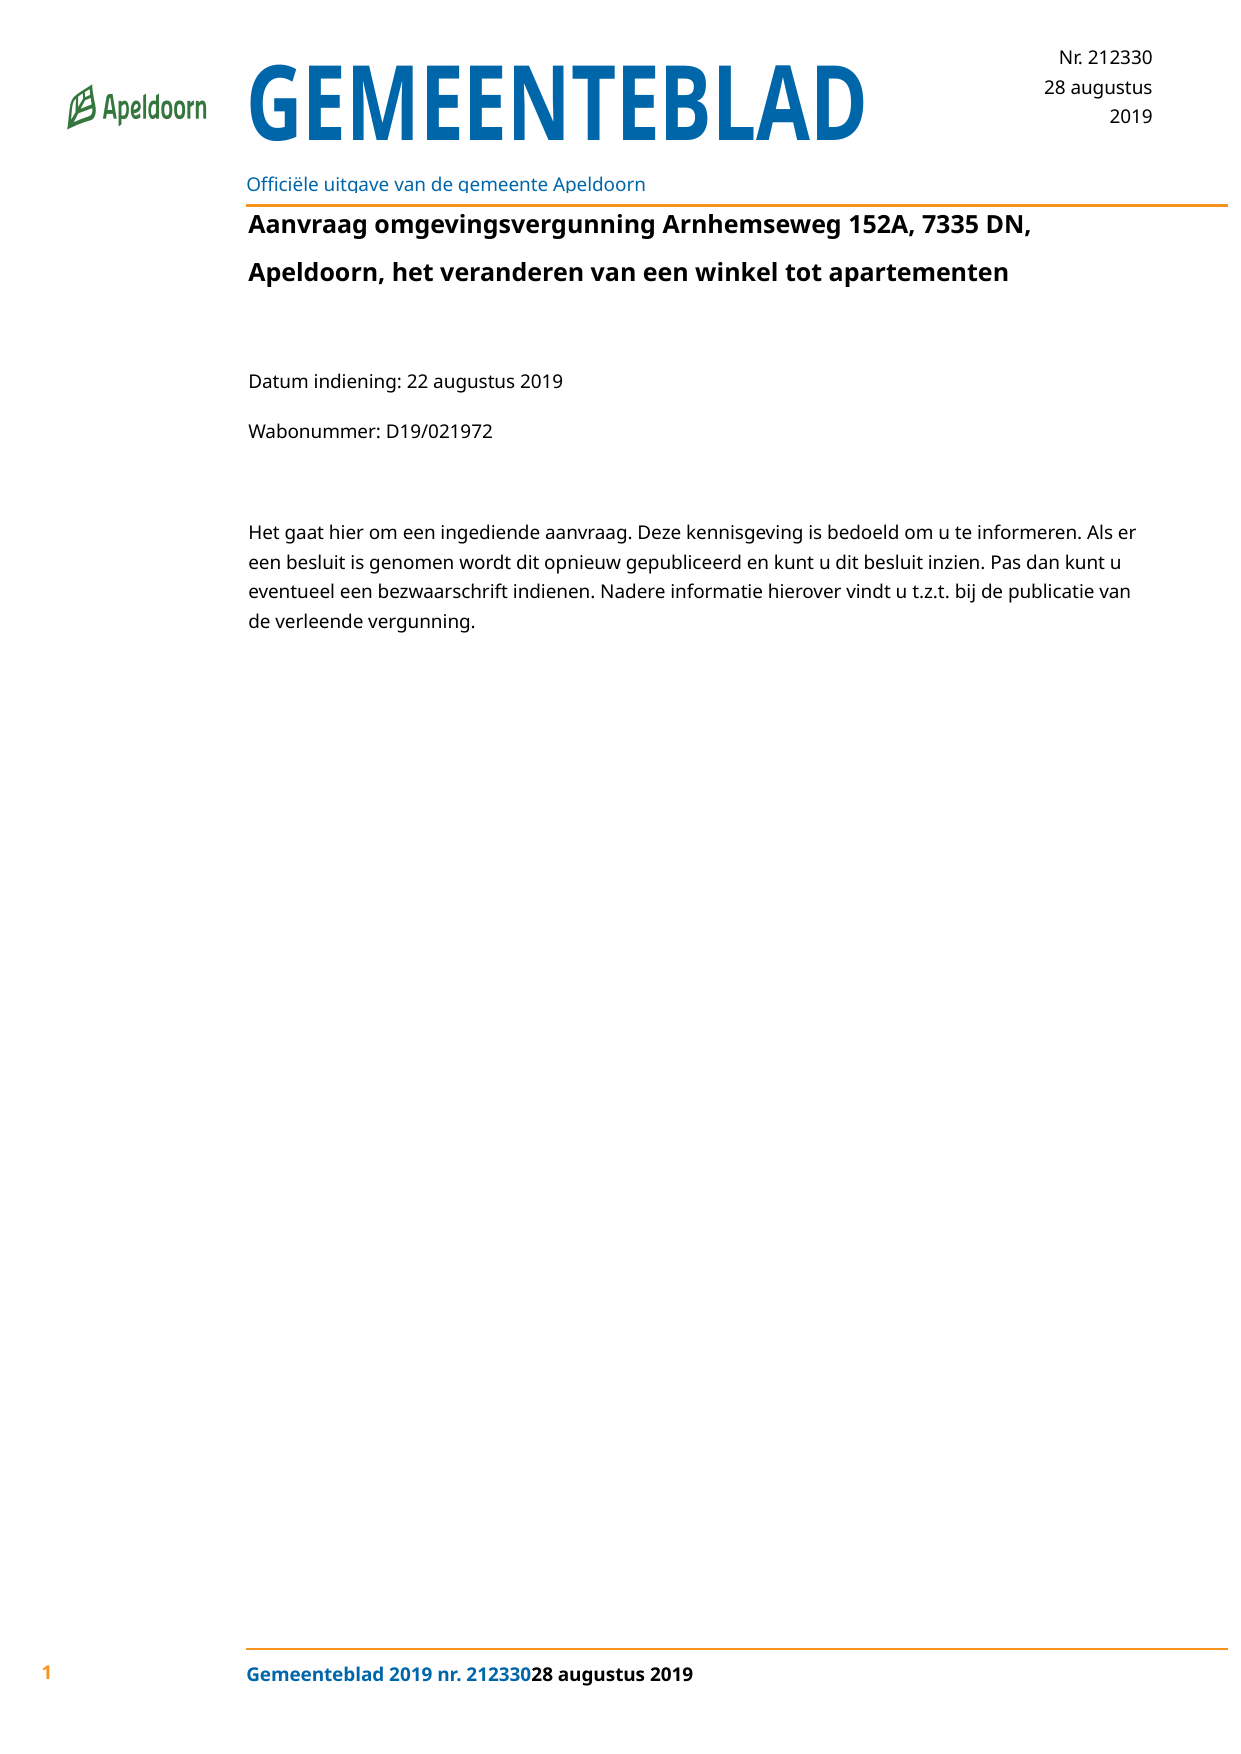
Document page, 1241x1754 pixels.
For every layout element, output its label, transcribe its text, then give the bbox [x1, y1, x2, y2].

text Datum indiening: 22 augustus 2019 [248, 368, 1152, 394]
text Wabonummer: D19/021972 [248, 419, 1152, 444]
text Aanvraag omgevingsvergunning Arnhemseweg 152A, 7335 DN, Apeldoorn, het veranderen van een winkel tot apartementen [248, 207, 1152, 288]
text Het gaat hier om een ingediende aanvraag. Deze kennisgeving is bedoeld om u te informeren. Als er een besluit is genomen wordt dit opnieuw gepubliceerd en kunt u dit besluit inzien. Pas dan kunt u eventueel een bezwaarschrift indienen. Nadere informatie hierover vindt u t.z.t. bij de publicatie van de verleende vergunning. [248, 519, 1152, 634]
picture [41, 47, 231, 172]
